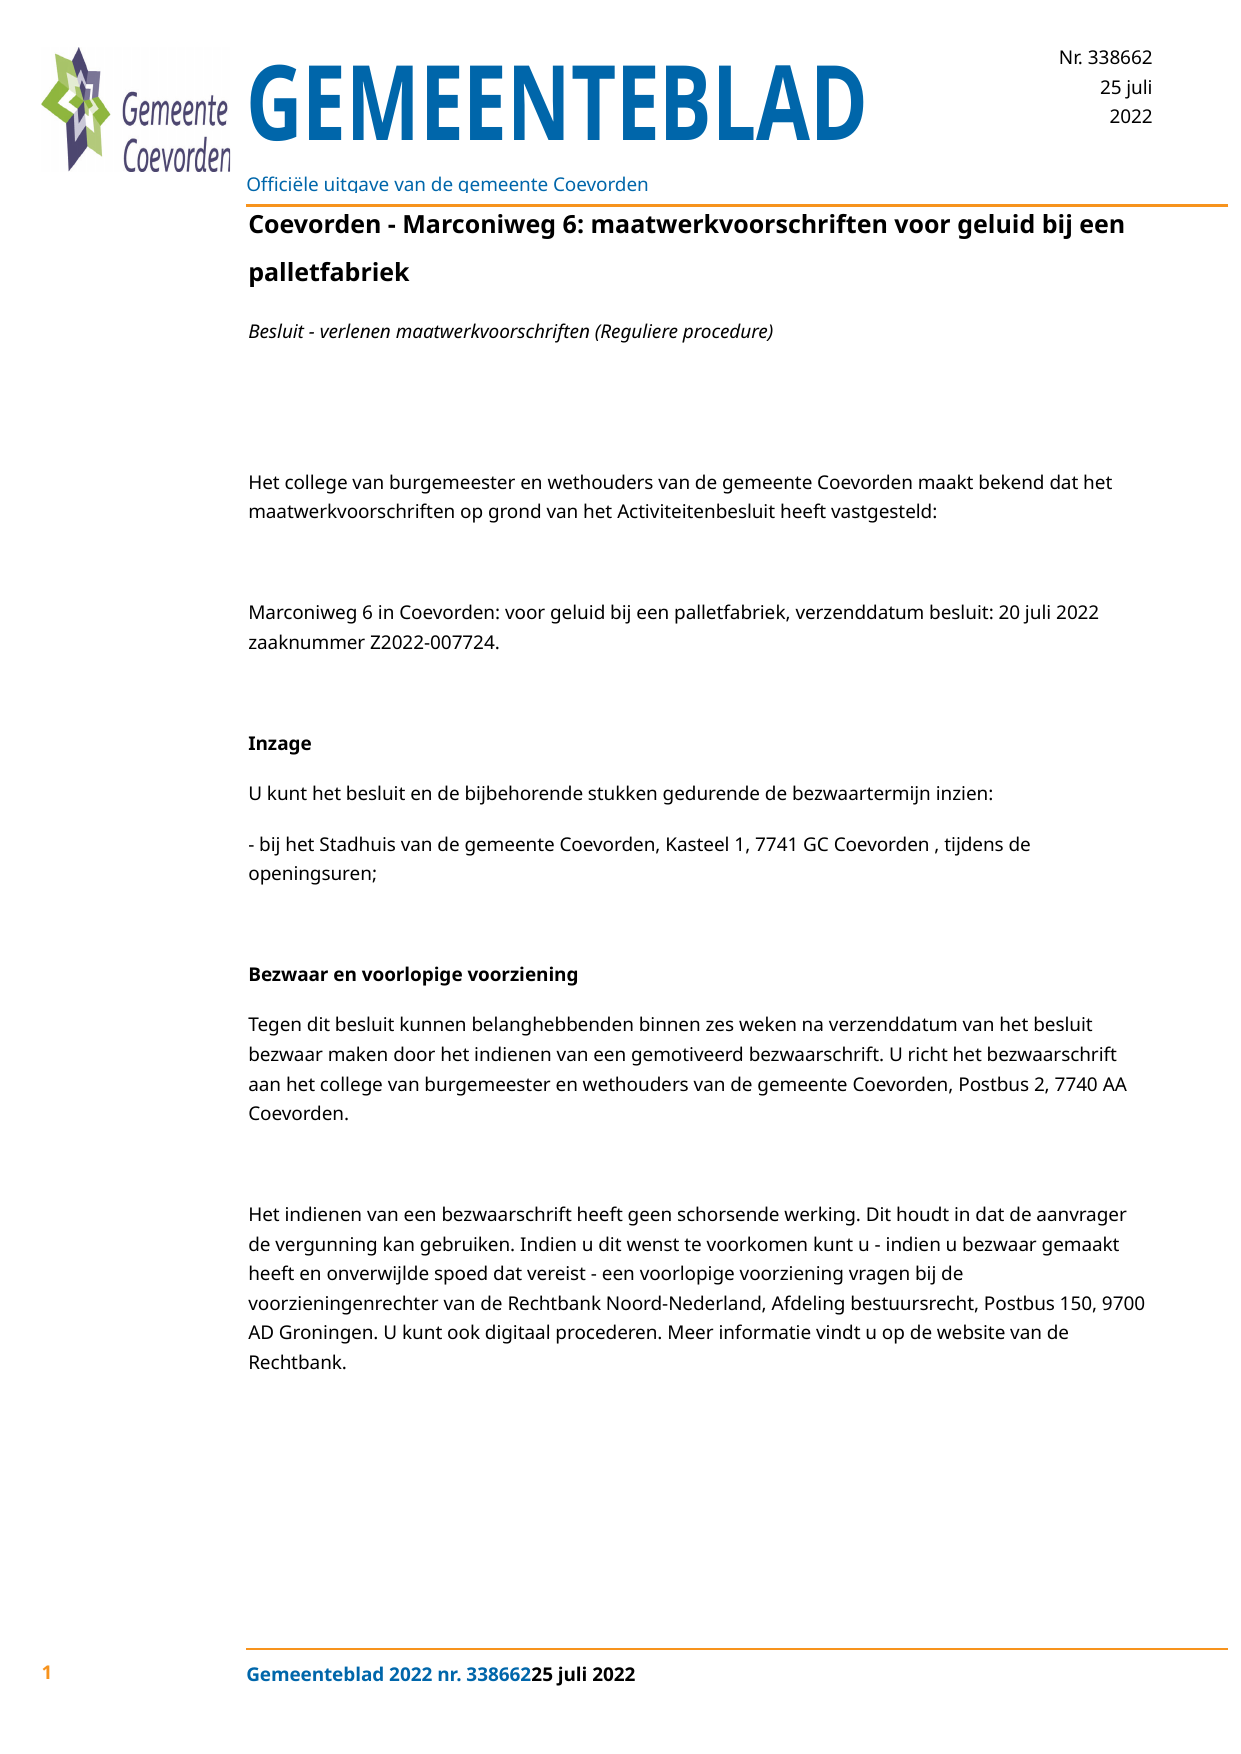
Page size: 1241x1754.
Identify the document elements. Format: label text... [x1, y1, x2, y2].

text Tegen dit besluit kunnen belanghebbenden binnen zes weken na verzenddatum van het besluit bezwaar maken door het indienen van een gemotiveerd bezwaarschrift. U richt het bezwaarschrift aan het college van burgemeester en wethouders van de gemeente Coevorden, Postbus 2, 7740 AA Coevorden. [248, 1012, 1152, 1126]
text Het college van burgemeester en wethouders van de gemeente Coevorden maakt bekend dat het maatwerkvoorschriften op grond van het Activiteitenbesluit heeft vastgesteld: [248, 469, 1152, 524]
text Het indienen van een bezwaarschrift heeft geen schorsende werking. Dit houdt in dat de aanvrager de vergunning kan gebruiken. Indien u dit wenst te voorkomen kunt u - indien u bezwaar gemaakt heeft en onverwijlde spoed dat vereist - een voorlopige voorziening vragen bij de voorzieningenrechter van de Rechtbank Noord-Nederland, Afdeling bestuursrecht, Postbus 150, 9700 AD Groningen. U kunt ook digitaal procederen. Meer informatie vindt u op de website van de Rechtbank. [248, 1201, 1152, 1375]
text Coevorden - Marconiweg 6: maatwerkvoorschriften voor geluid bij een palletfabriek [248, 207, 1152, 288]
text Inzage [248, 730, 1152, 756]
picture [41, 47, 231, 172]
text Besluit - verlenen maatwerkvoorschriften (Reguliere procedure) [248, 318, 1152, 344]
text Bezwaar en voorlopige voorziening [248, 961, 1152, 987]
text Marconiweg 6 in Coevorden: voor geluid bij een palletfabriek, verzenddatum besluit: 20 juli 2022 zaaknummer Z2022-007724. [248, 599, 1152, 655]
text - bij het Stadhuis van de gemeente Coevorden, Kasteel 1, 7741 GC Coevorden , tijdens de openingsuren; [248, 831, 1152, 886]
text U kunt het besluit en de bijbehorende stukken gedurende de bezwaartermijn inzien: [248, 780, 1152, 806]
